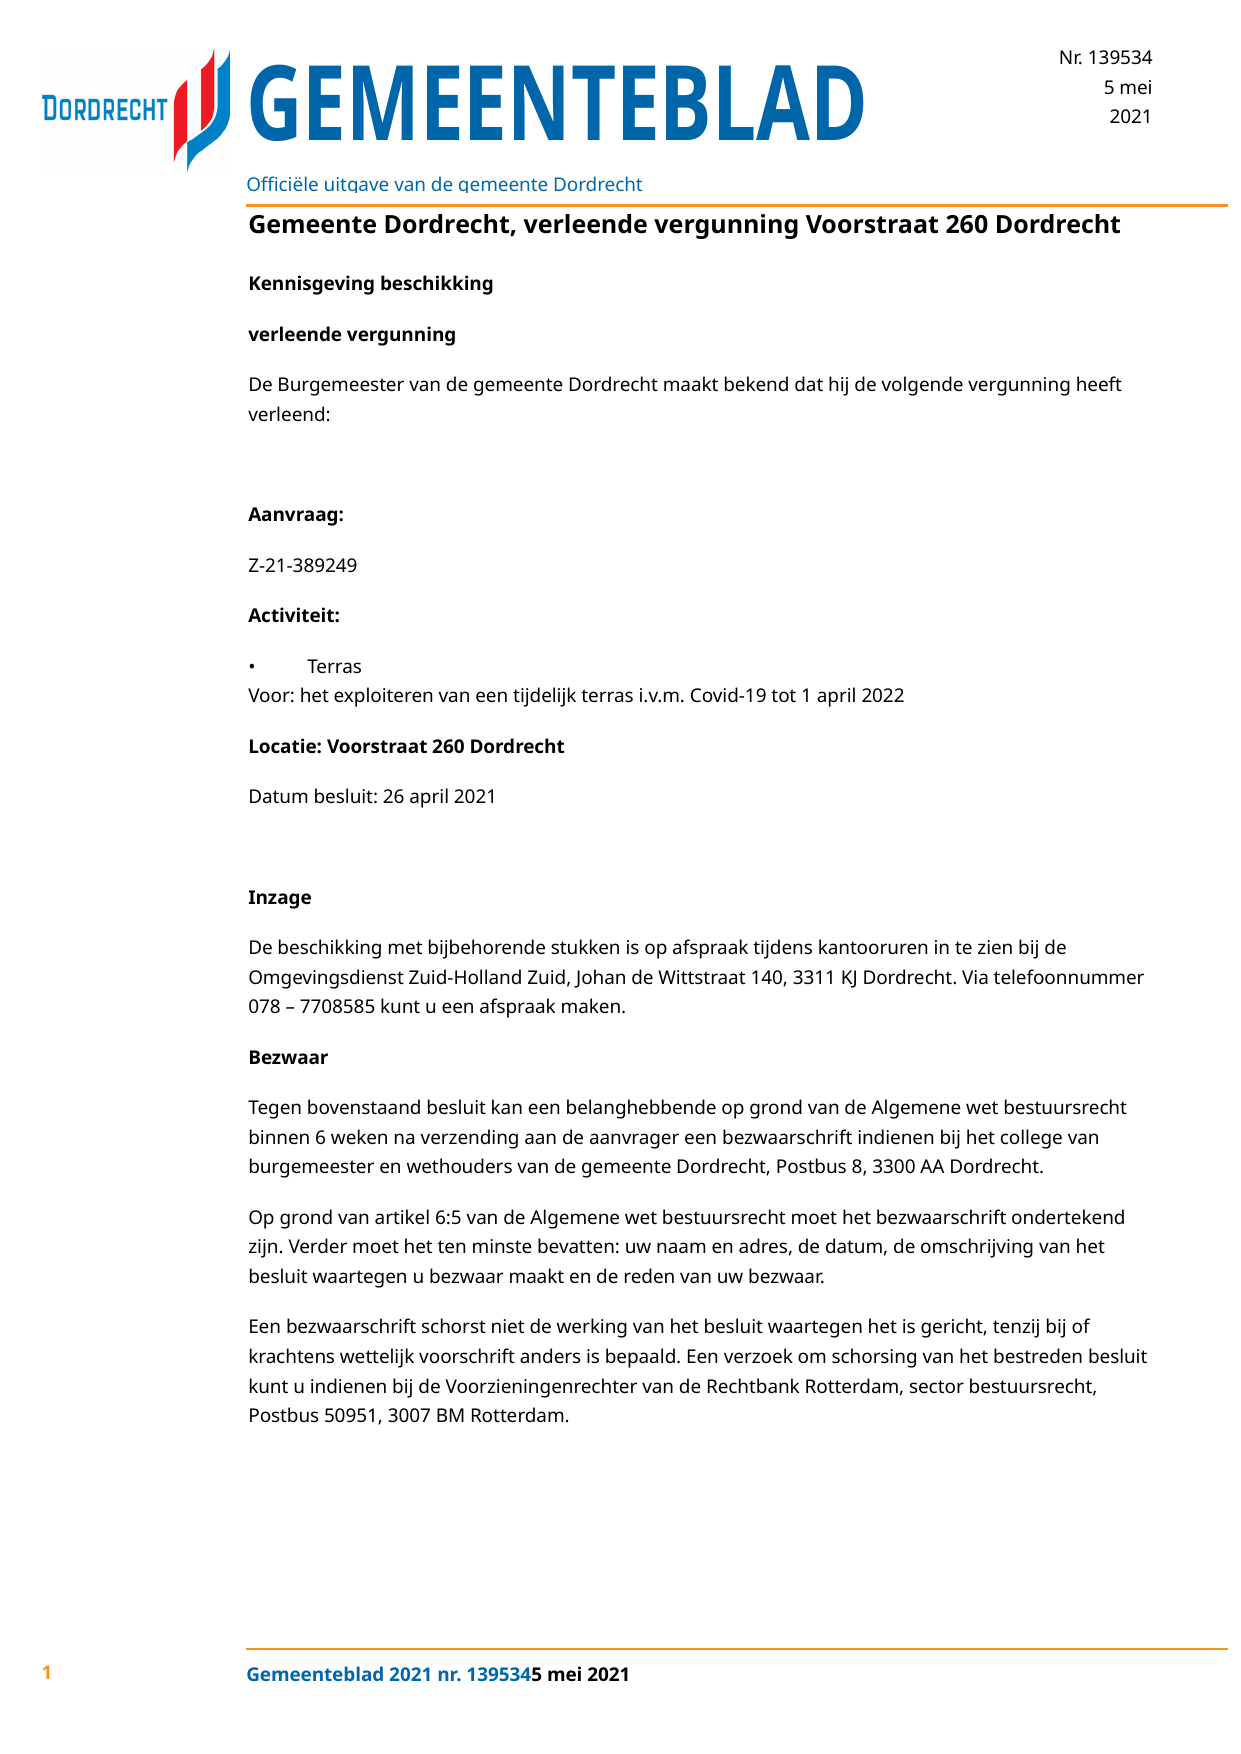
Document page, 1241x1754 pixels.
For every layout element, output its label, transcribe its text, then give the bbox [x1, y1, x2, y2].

text Voor: het exploiteren van een tijdelijk terras i.v.m. Covid-19 tot 1 april 2022 [248, 682, 1152, 708]
text Kennisgeving beschikking [248, 270, 1152, 296]
text Inzage [248, 884, 1152, 910]
text Aanvraag: [248, 502, 1152, 527]
text verleende vergunning [248, 321, 1152, 346]
text Z-21-389249 [248, 552, 1152, 578]
text Een bezwaarschrift schorst niet de werking van het besluit waartegen het is gericht, tenzij bij of krachtens wettelijk voorschrift anders is bepaald. Een verzoek om schorsing van het bestreden besluit kunt u indienen bij de Voorzieningenrechter van de Rechtbank Rotterdam, sector bestuursrecht, Postbus 50951, 3007 BM Rotterdam. [248, 1314, 1152, 1428]
text Datum besluit: 26 april 2021 [248, 783, 1152, 809]
text Locatie: Voorstraat 260 Dordrecht [248, 733, 1152, 758]
text Op grond van artikel 6:5 van de Algemene wet bestuursrecht moet het bezwaarschrift ondertekend zijn. Verder moet het ten minste bevatten: uw naam en adres, de datum, de omschrijving van het besluit waartegen u bezwaar maakt en de reden van uw bezwaar. [248, 1204, 1152, 1289]
picture [41, 47, 231, 172]
text De Burgemeester van de gemeente Dordrecht maakt bekend dat hij de volgende vergunning heeft verleend: [248, 371, 1152, 426]
list Terras [248, 653, 1152, 678]
text Bezwaar [248, 1044, 1152, 1070]
text Activiteit: [248, 602, 1152, 628]
text Tegen bovenstaand besluit kan een belanghebbende op grond van de Algemene wet bestuursrecht binnen 6 weken na verzending aan de aanvrager een bezwaarschrift indienen bij het college van burgemeester en wethouders van de gemeente Dordrecht, Postbus 8, 3300 AA Dordrecht. [248, 1094, 1152, 1179]
text Gemeente Dordrecht, verleende vergunning Voorstraat 260 Dordrecht [248, 207, 1152, 241]
text De beschikking met bijbehorende stukken is op afspraak tijdens kantooruren in te zien bij de Omgevingsdienst Zuid-Holland Zuid, Johan de Wittstraat 140, 3311 KJ Dordrecht. Via telefoonnummer 078 – 7708585 kunt u een afspraak maken. [248, 934, 1152, 1019]
